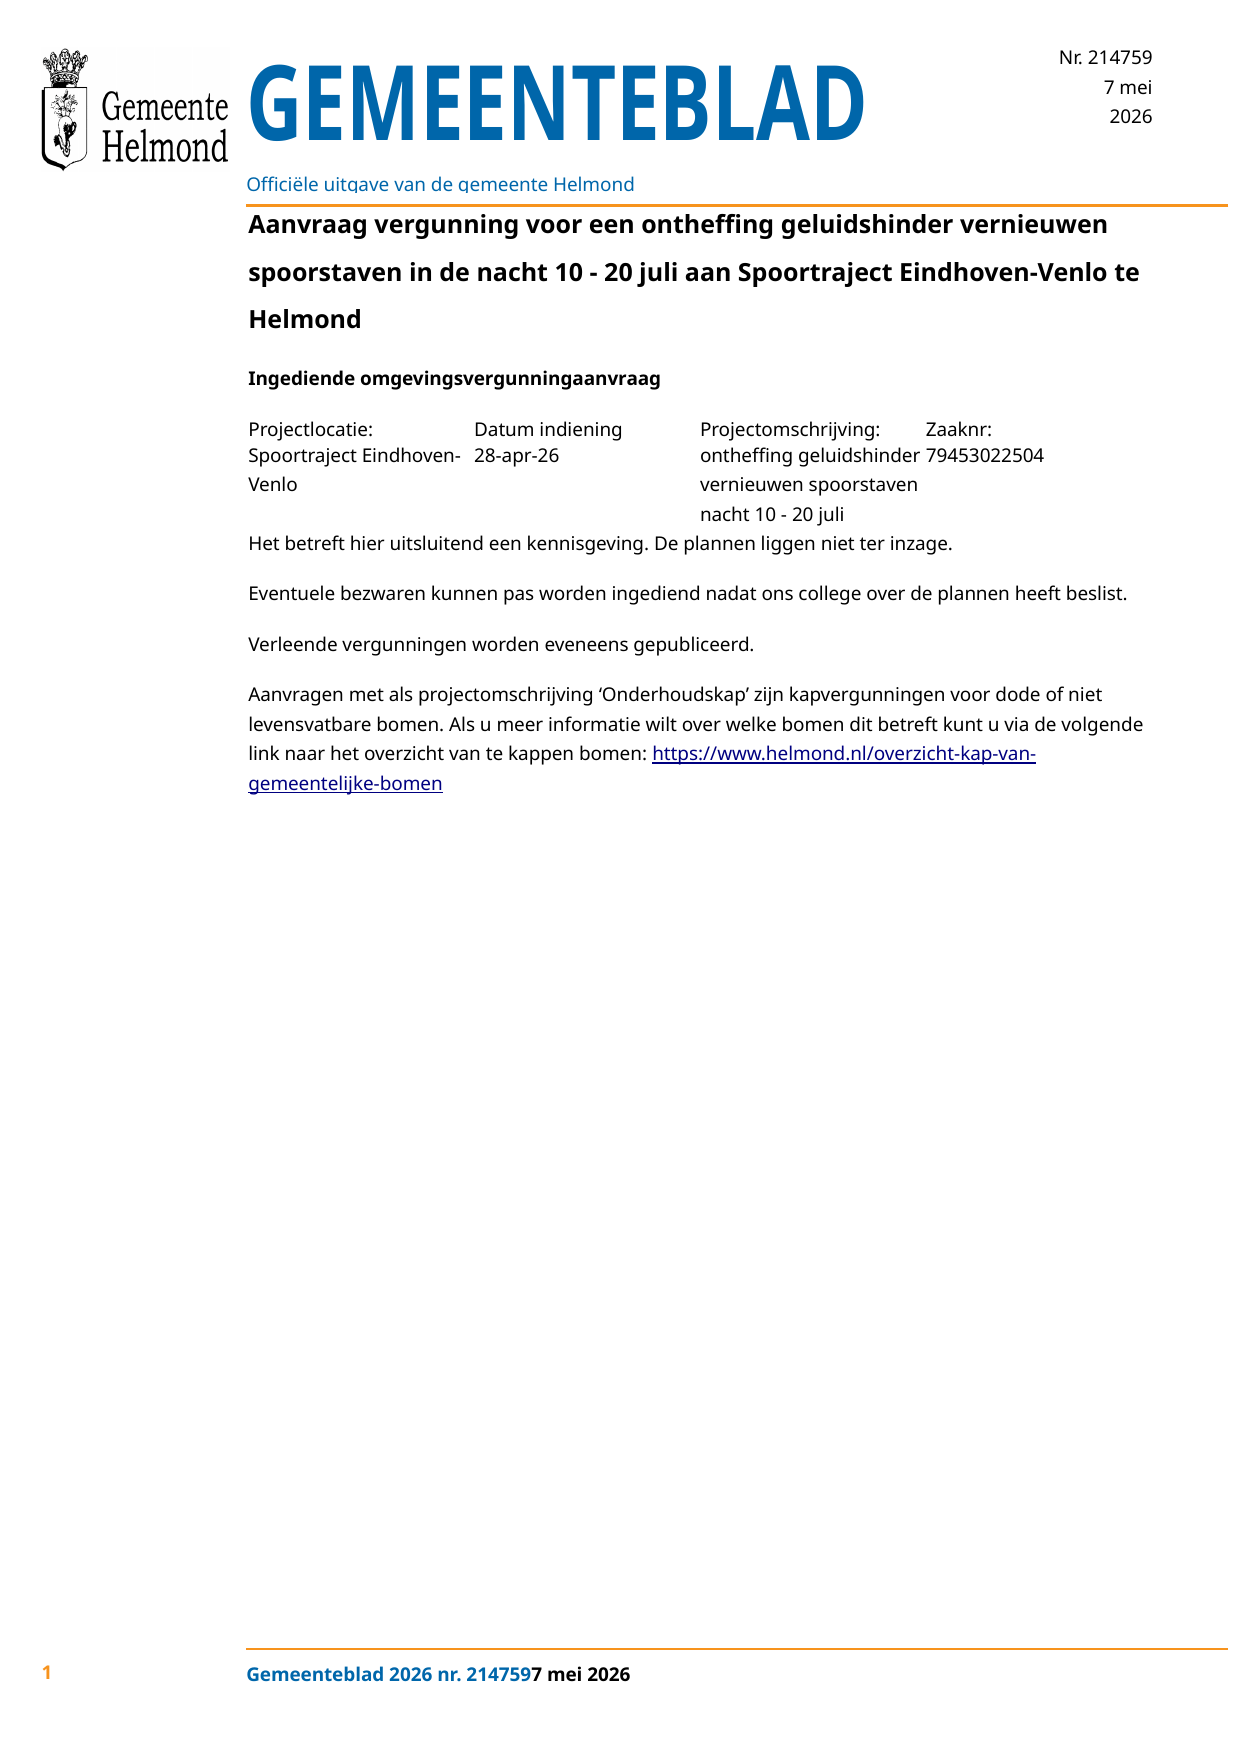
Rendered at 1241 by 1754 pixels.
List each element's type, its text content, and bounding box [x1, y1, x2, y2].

text Aanvragen met als projectomschrijving ‘Onderhoudskap’ zijn kapvergunningen voor dode of niet levensvatbare bomen. Als u meer informatie wilt over welke bomen dit betreft kunt u via de volgende link naar het overzicht van te kappen bomen: https://www.helmond.nl/overzicht-kap-van-gemeentelijke-bomen [248, 681, 1152, 796]
text Eventuele bezwaren kunnen pas worden ingediend nadat ons college over de plannen heeft beslist. [248, 580, 1152, 606]
text Verleende vergunningen worden eveneens gepubliceerd. [248, 631, 1152, 656]
table_cell 79453022504 [926, 442, 1152, 527]
table_cell Spoortraject Eindhoven-Venlo [248, 442, 474, 527]
table_cell 28-apr-26 [474, 442, 700, 527]
text Het betreft hier uitsluitend een kennisgeving. De plannen liggen niet ter inzage. [248, 530, 1152, 556]
table_header Zaaknr: [926, 416, 1152, 442]
table_header Projectlocatie: [248, 416, 474, 442]
text Aanvraag vergunning voor een ontheffing geluidshinder vernieuwen spoorstaven in de nacht 10 - 20 juli aan Spoortraject Eindhoven-Venlo te Helmond [248, 207, 1152, 336]
table_header Datum indiening [474, 416, 700, 442]
table_cell ontheffing geluidshinder vernieuwen spoorstaven nacht 10 - 20 juli [700, 442, 926, 527]
table_header Projectomschrijving: [700, 416, 926, 442]
text Ingediende omgevingsvergunningaanvraag [248, 366, 1152, 391]
picture [41, 47, 231, 172]
